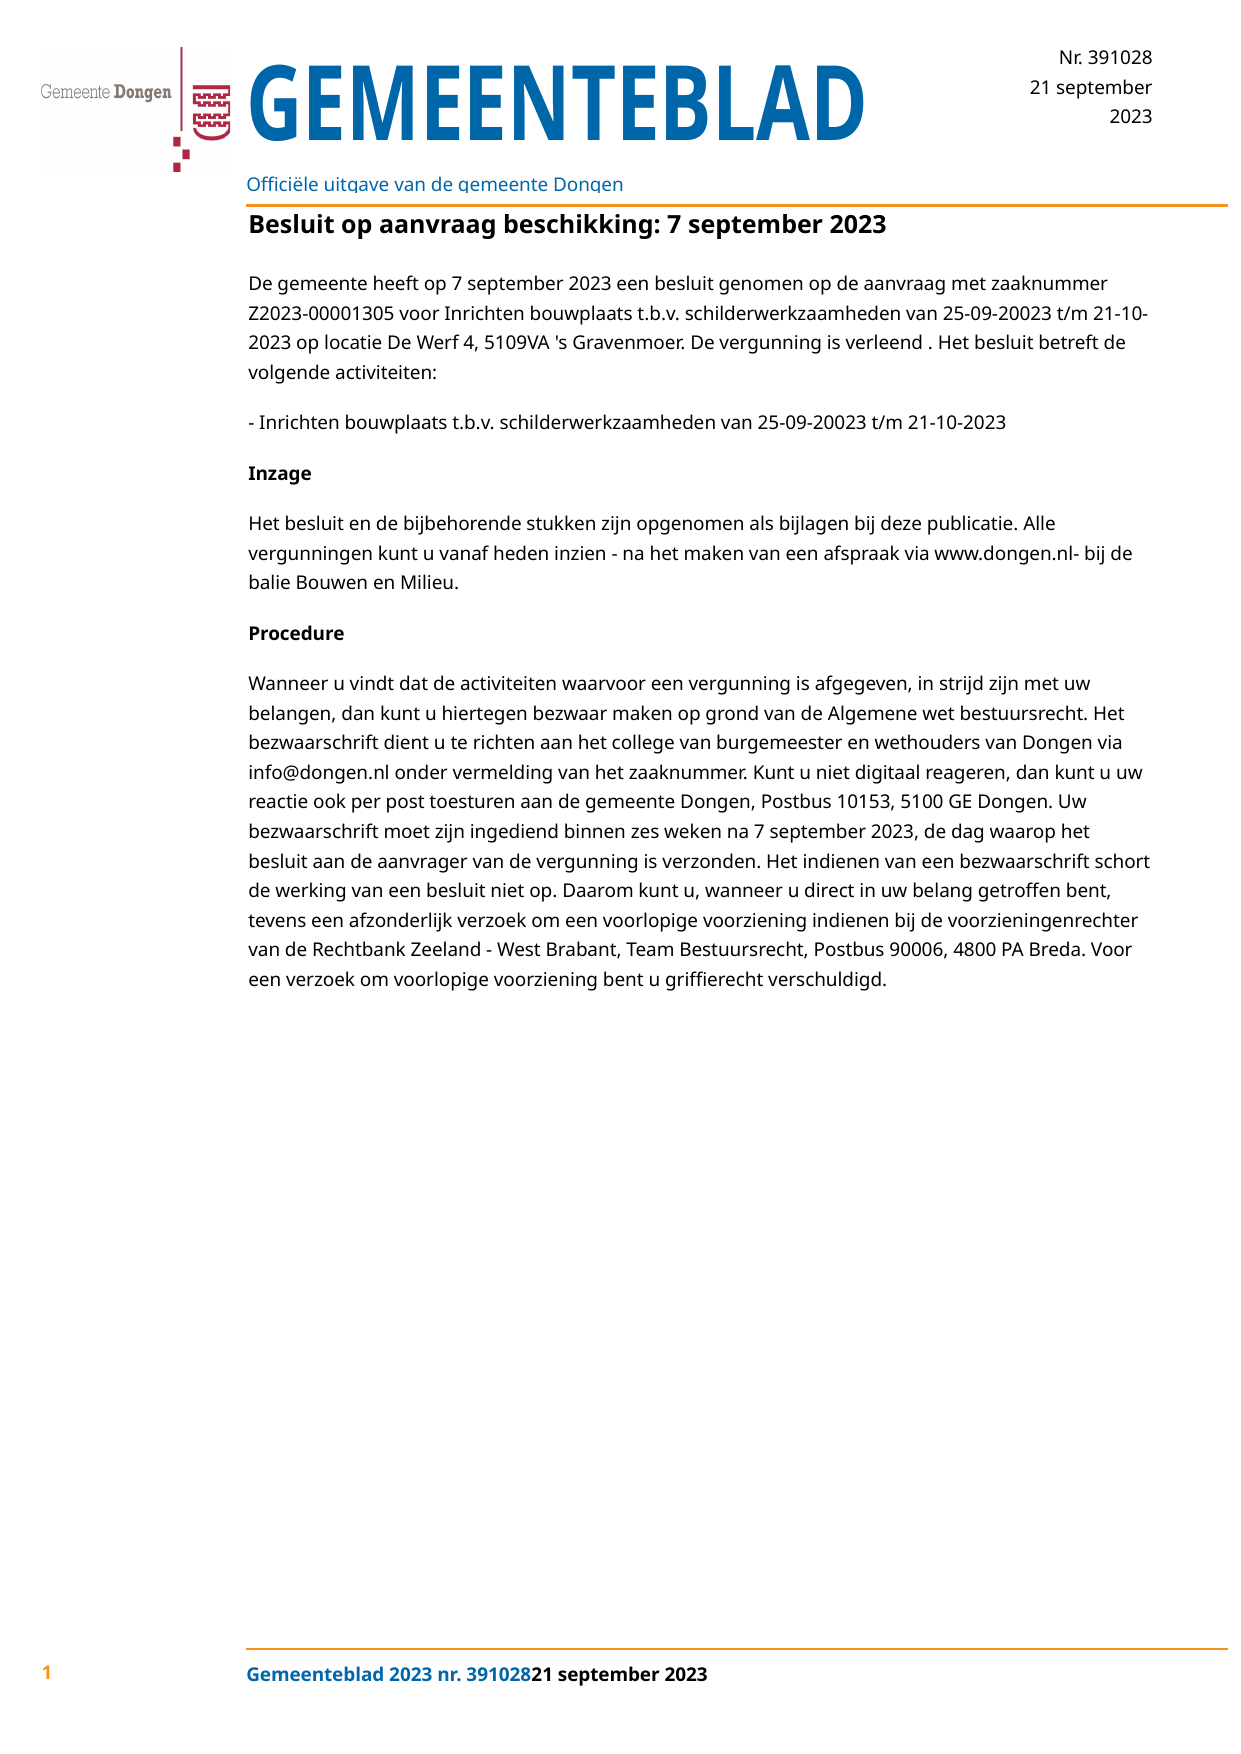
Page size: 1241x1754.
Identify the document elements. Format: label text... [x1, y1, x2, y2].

text Inzage [248, 460, 1152, 486]
text Wanneer u vindt dat de activiteiten waarvoor een vergunning is afgegeven, in strijd zijn met uw belangen, dan kunt u hiertegen bezwaar maken op grond van de Algemene wet bestuursrecht. Het bezwaarschrift dient u te richten aan het college van burgemeester en wethouders van Dongen via info@dongen.nl onder vermelding van het zaaknummer. Kunt u niet digitaal reageren, dan kunt u uw reactie ook per post toesturen aan de gemeente Dongen, Postbus 10153, 5100 GE Dongen. Uw bezwaarschrift moet zijn ingediend binnen zes weken na 7 september 2023, de dag waarop het besluit aan de aanvrager van de vergunning is verzonden. Het indienen van een bezwaarschrift schort de werking van een besluit niet op. Daarom kunt u, wanneer u direct in uw belang getroffen bent, tevens een afzonderlijk verzoek om een voorlopige voorziening indienen bij de voorzieningenrechter van de Rechtbank Zeeland - West Brabant, Team Bestuursrecht, Postbus 90006, 4800 PA Breda. Voor een verzoek om voorlopige voorziening bent u griffierecht verschuldigd. [248, 670, 1152, 992]
text Besluit op aanvraag beschikking: 7 september 2023 [248, 207, 1152, 241]
picture [41, 47, 231, 172]
text - Inrichten bouwplaats t.b.v. schilderwerkzaamheden van 25-09-20023 t/m 21-10-2023 [248, 409, 1152, 435]
text De gemeente heeft op 7 september 2023 een besluit genomen op de aanvraag met zaaknummer Z2023-00001305 voor Inrichten bouwplaats t.b.v. schilderwerkzaamheden van 25-09-20023 t/m 21-10-2023 op locatie De Werf 4, 5109VA 's Gravenmoer. De vergunning is verleend . Het besluit betreft de volgende activiteiten: [248, 270, 1152, 385]
text Procedure [248, 620, 1152, 646]
text Het besluit en de bijbehorende stukken zijn opgenomen als bijlagen bij deze publicatie. Alle vergunningen kunt u vanaf heden inzien - na het maken van een afspraak via www.dongen.nl- bij de balie Bouwen en Milieu. [248, 510, 1152, 595]
